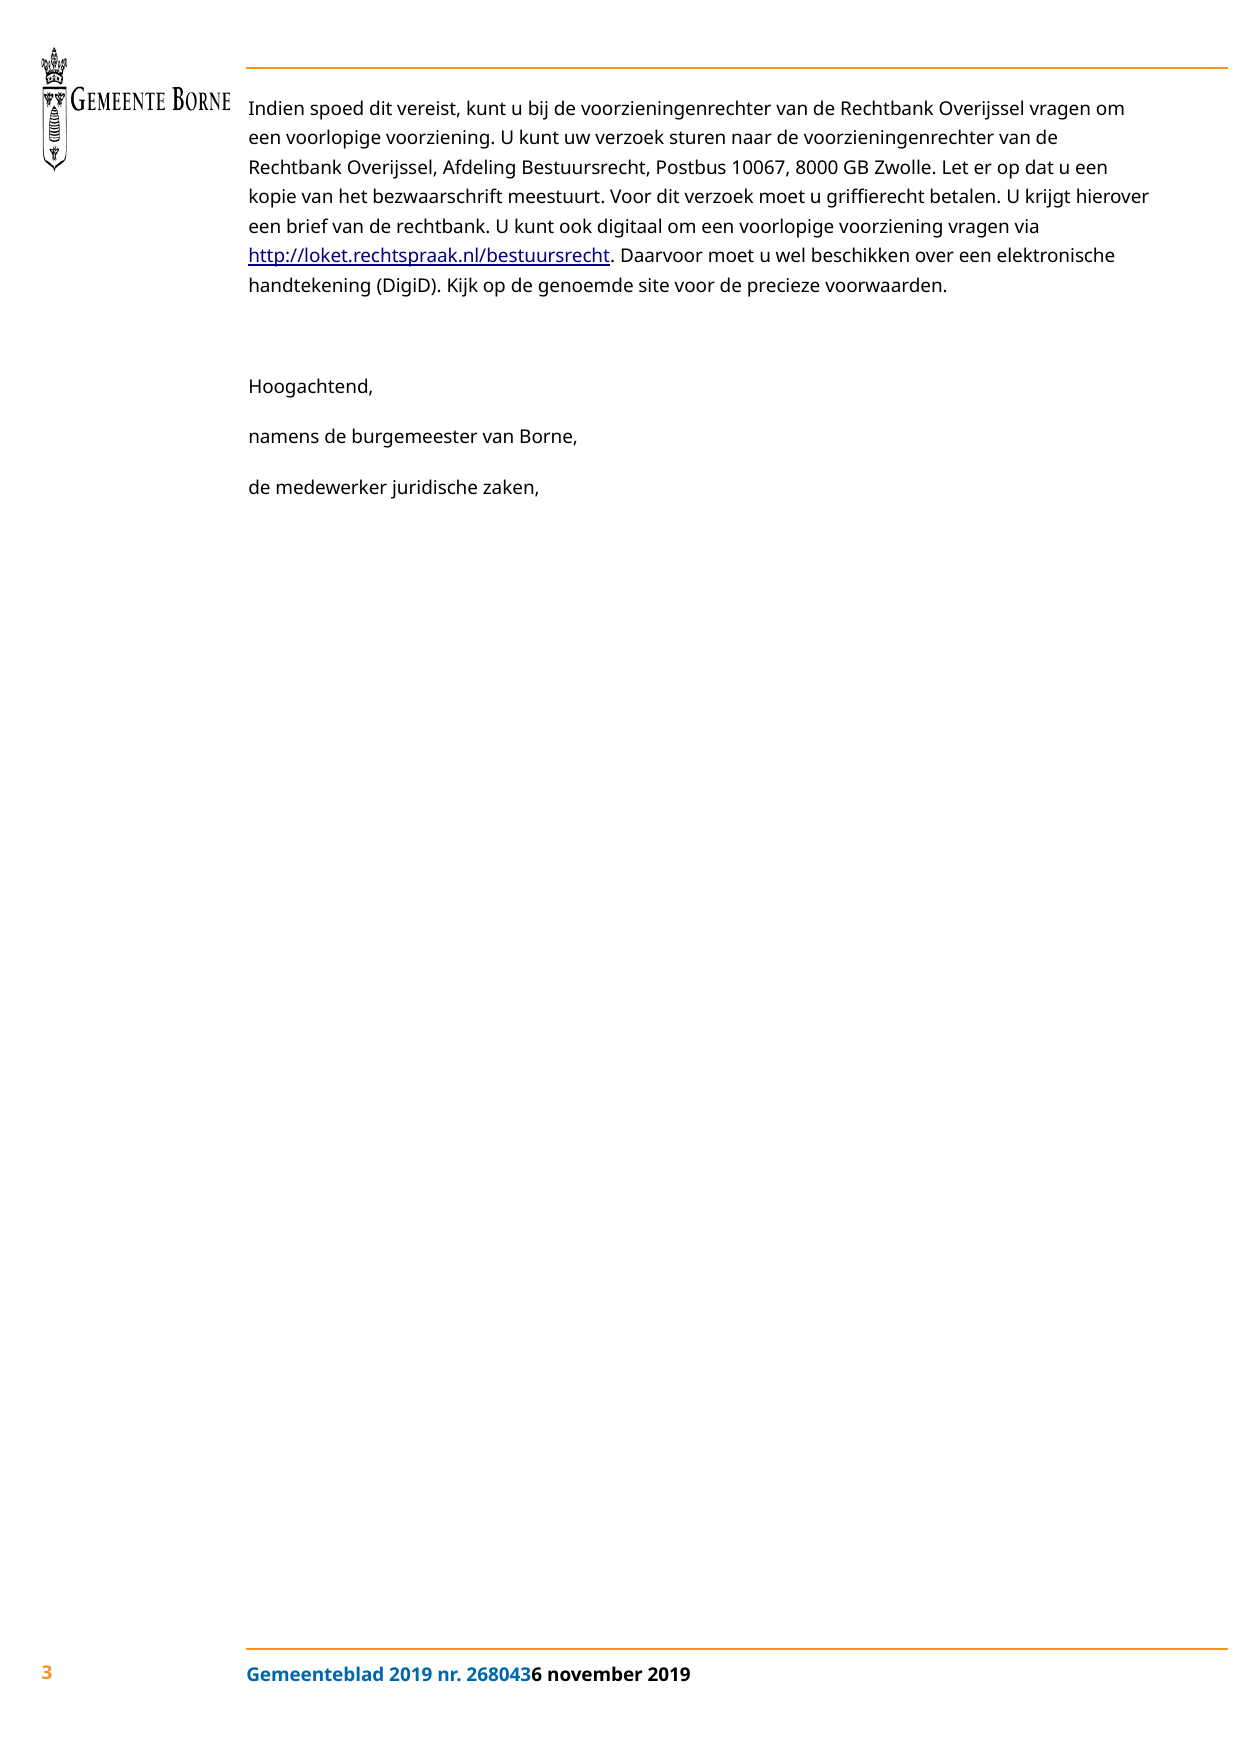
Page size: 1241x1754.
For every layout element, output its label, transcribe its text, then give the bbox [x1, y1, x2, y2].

text Indien spoed dit vereist, kunt u bij de voorzieningenrechter van de Rechtbank Overijssel vragen om een voorlopige voorziening. U kunt uw verzoek sturen naar de voorzieningenrechter van de Rechtbank Overijssel, Afdeling Bestuursrecht, Postbus 10067, 8000 GB Zwolle. Let er op dat u een kopie van het bezwaarschrift meestuurt. Voor dit verzoek moet u griffierecht betalen. U krijgt hierover een brief van de rechtbank. U kunt ook digitaal om een voorlopige voorziening vragen via http://loket.rechtspraak.nl/bestuursrecht. Daarvoor moet u wel beschikken over een elektronische handtekening (DigiD). Kijk op de genoemde site voor de precieze voorwaarden. [248, 95, 1152, 298]
text namens de burgemeester van Borne, [248, 423, 1152, 449]
text Hoogachtend, [248, 373, 1152, 399]
text de medewerker juridische zaken, [248, 474, 1152, 500]
picture [41, 47, 231, 172]
